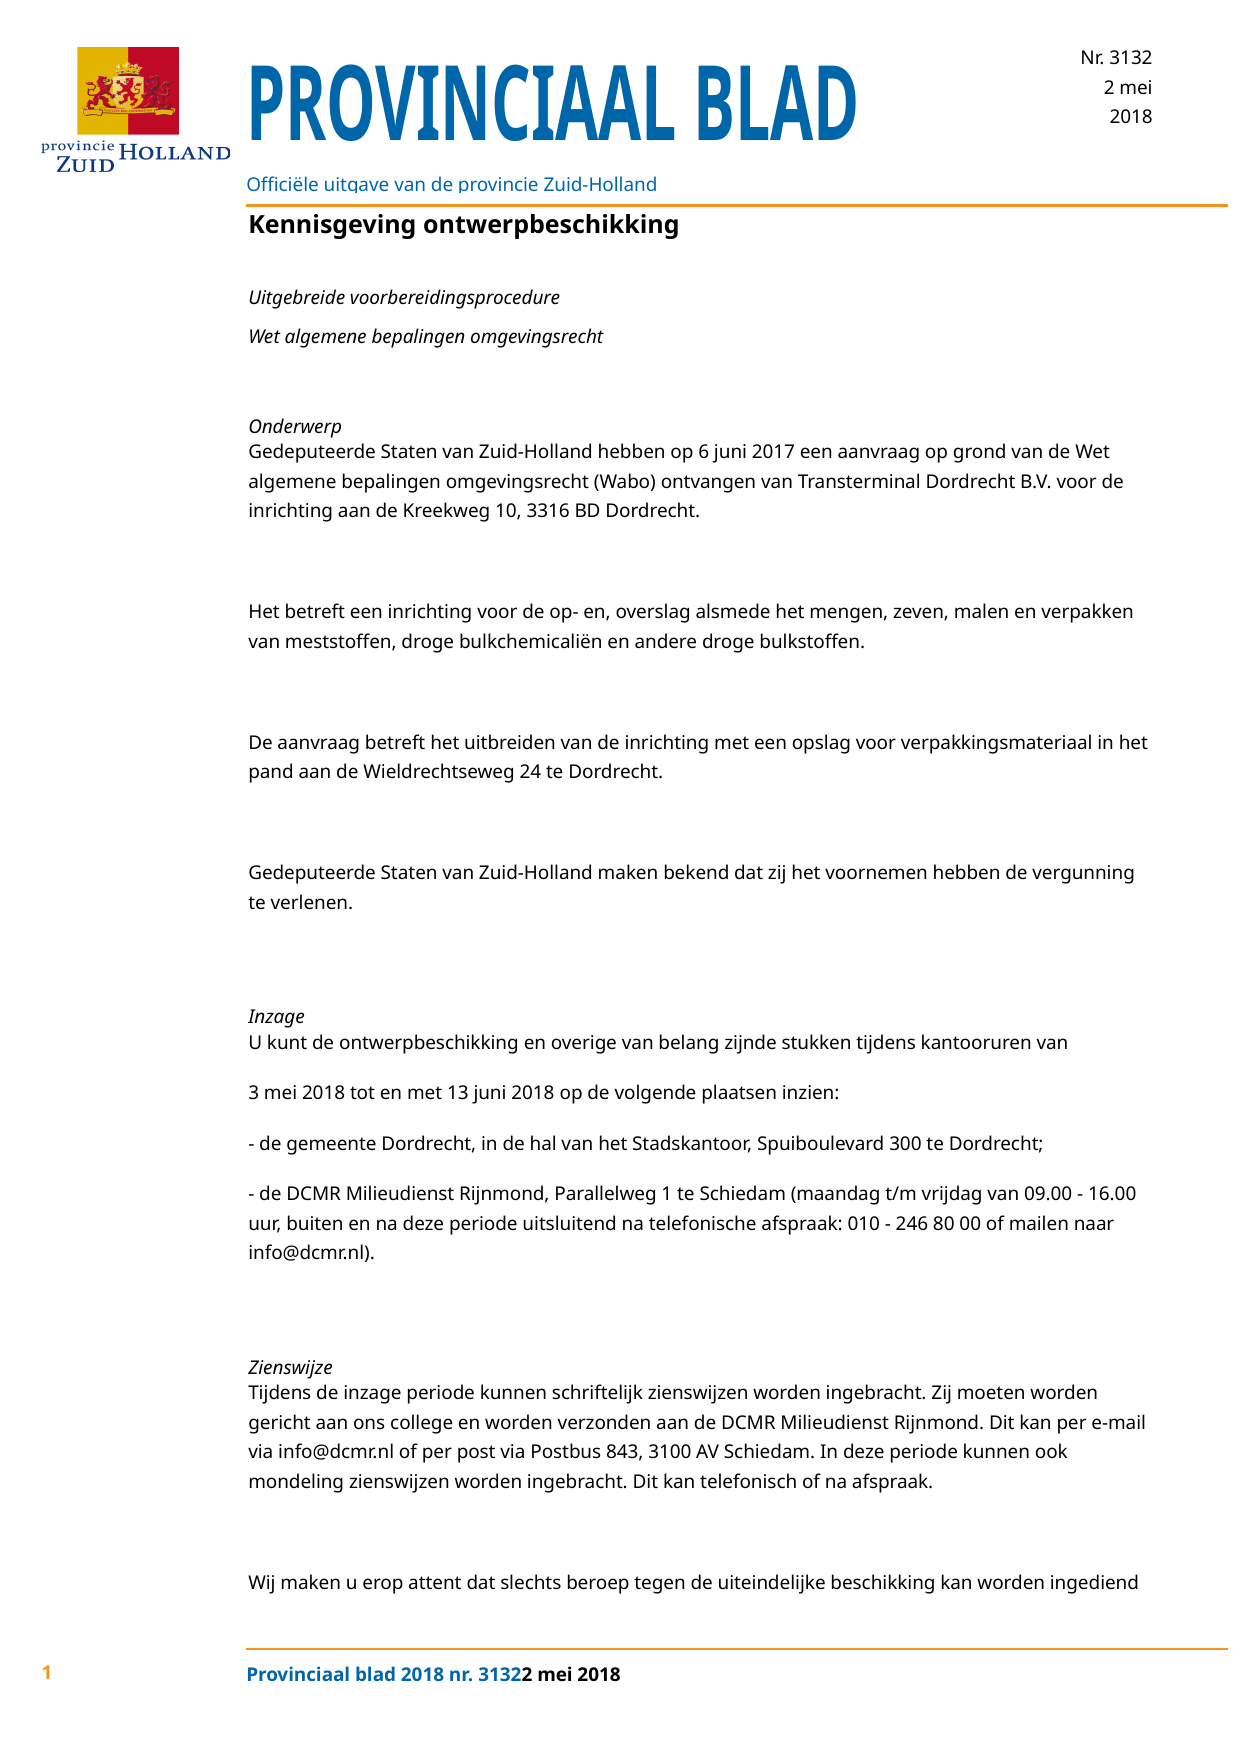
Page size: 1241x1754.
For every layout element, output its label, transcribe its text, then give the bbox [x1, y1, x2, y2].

text - de DCMR Milieudienst Rijnmond, Parallelweg 1 te Schiedam (maandag t/m vrijdag van 09.00 - 16.00 uur, buiten en na deze periode uitsluitend na telefonische afspraak: 010 - 246 80 00 of mailen naar info@dcmr.nl). [248, 1180, 1152, 1265]
text Tijdens de inzage periode kunnen schriftelijk zienswijzen worden ingebracht. Zij moeten worden gericht aan ons college en worden verzonden aan de DCMR Milieudienst Rijnmond. Dit kan per e-mail via info@dcmr.nl of per post via Postbus 843, 3100 AV Schiedam. In deze periode kunnen ook mondeling zienswijzen worden ingebracht. Dit kan telefonisch of na afspraak. [248, 1379, 1152, 1494]
text - de gemeente Dordrecht, in de hal van het Stadskantoor, Spuiboulevard 300 te Dordrecht; [248, 1130, 1152, 1156]
text De aanvraag betreft het uitbreiden van de inrichting met een opslag voor verpakkingsmateriaal in het pand aan de Wieldrechtseweg 24 te Dordrecht. [248, 729, 1152, 784]
text Wet algemene bepalingen omgevingsrecht [248, 323, 1152, 349]
text Zienswijze [248, 1354, 1152, 1379]
text Gedeputeerde Staten van Zuid-Holland maken bekend dat zij het voornemen hebben de vergunning te verlenen. [248, 859, 1152, 915]
picture [41, 47, 231, 172]
text Onderwerp [248, 413, 1152, 438]
text Inzage [248, 1003, 1152, 1029]
text Uitgebreide voorbereidingsprocedure [248, 284, 1152, 309]
text Het betreft een inrichting voor de op- en, overslag alsmede het mengen, zeven, malen en verpakken van meststoffen, droge bulkchemicaliën en andere droge bulkstoffen. [248, 598, 1152, 654]
text 3 mei 2018 tot en met 13 juni 2018 op de volgende plaatsen inzien: [248, 1079, 1152, 1105]
text Kennisgeving ontwerpbeschikking [248, 207, 1152, 241]
text Gedeputeerde Staten van Zuid-Holland hebben op 6 juni 2017 een aanvraag op grond van de Wet algemene bepalingen omgevingsrecht (Wabo) ontvangen van Transterminal Dordrecht B.V. voor de inrichting aan de Kreekweg 10, 3316 BD Dordrecht. [248, 438, 1152, 523]
text U kunt de ontwerpbeschikking en overige van belang zijnde stukken tijdens kantooruren van [248, 1029, 1152, 1055]
text Wij maken u erop attent dat slechts beroep tegen de uiteindelijke beschikking kan worden ingediend [248, 1569, 1152, 1595]
